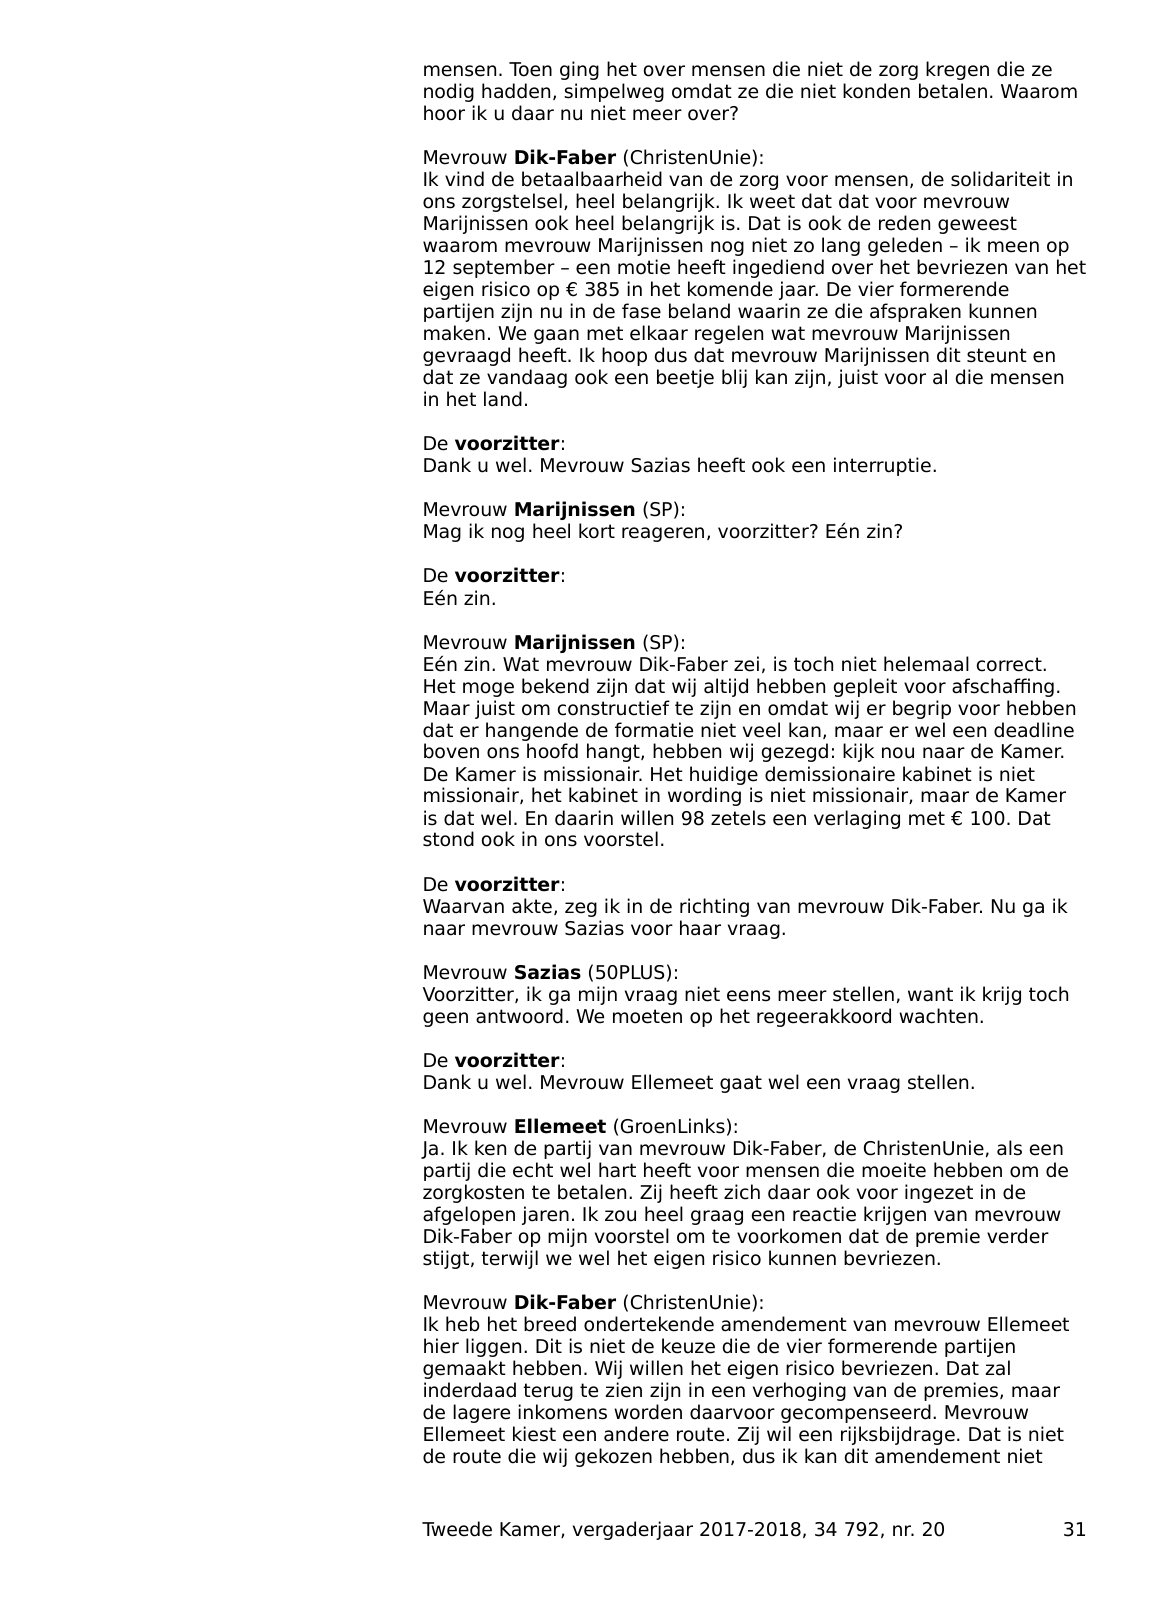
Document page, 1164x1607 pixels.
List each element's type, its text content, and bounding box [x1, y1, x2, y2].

text De voorzitter: [422, 873, 1087, 896]
text Ja. Ik ken de partij van mevrouw Dik-Faber, de ChristenUnie, als een partij die echt wel hart heeft voor mensen die moeite hebben om de zorgkosten te betalen. Zij heeft zich daar ook voor ingezet in de afgelopen jaren. Ik zou heel graag een reactie krijgen van mevrouw Dik-Faber op mijn voorstel om te voorkomen dat de premie verder stijgt, terwijl we wel het eigen risico kunnen bevriezen. [422, 1138, 1087, 1270]
text Mevrouw Dik-Faber (ChristenUnie): [422, 147, 1087, 169]
text Mevrouw Marijnissen (SP): [422, 632, 1087, 653]
text Mevrouw Dik-Faber (ChristenUnie): [422, 1292, 1087, 1314]
text De voorzitter: [422, 1050, 1087, 1072]
text Ik heb het breed ondertekende amendement van mevrouw Ellemeet hier liggen. Dit is niet de keuze die de vier formerende partijen gemaakt hebben. Wij willen het eigen risico bevriezen. Dat zal inderdaad terug te zien zijn in een verhoging van de premies, maar de lagere inkomens worden daarvoor gecompenseerd. Mevrouw Ellemeet kiest een andere route. Zij wil een rijksbijdrage. Dat is niet de route die wij gekozen hebben, dus ik kan dit amendement niet [422, 1314, 1087, 1468]
text Eén zin. Wat mevrouw Dik-Faber zei, is toch niet helemaal correct. Het moge bekend zijn dat wij altijd hebben gepleit voor afschaffing. Maar juist om constructief te zijn en omdat wij er begrip voor hebben dat er hangende de formatie niet veel kan, maar er wel een deadline boven ons hoofd hangt, hebben wij gezegd: kijk nou naar de Kamer. De Kamer is missionair. Het huidige demissionaire kabinet is niet missionair, het kabinet in wording is niet missionair, maar de Kamer is dat wel. En daarin willen 98 zetels een verlaging met € 100. Dat stond ook in ons voorstel. [422, 653, 1087, 851]
text Eén zin. [422, 587, 1087, 609]
text Mag ik nog heel kort reageren, voorzitter? Eén zin? [422, 521, 1087, 543]
text Dank u wel. Mevrouw Sazias heeft ook een interruptie. [422, 455, 1087, 477]
text Mevrouw Sazias (50PLUS): [422, 962, 1087, 984]
text Voorzitter, ik ga mijn vraag niet eens meer stellen, want ik krijg toch geen antwoord. We moeten op het regeerakkoord wachten. [422, 984, 1087, 1028]
text mensen. Toen ging het over mensen die niet de zorg kregen die ze nodig hadden, simpelweg omdat ze die niet konden betalen. Waarom hoor ik u daar nu niet meer over? [422, 59, 1087, 125]
text Waarvan akte, zeg ik in de richting van mevrouw Dik-Faber. Nu ga ik naar mevrouw Sazias voor haar vraag. [422, 896, 1087, 939]
text Mevrouw Ellemeet (GroenLinks): [422, 1116, 1087, 1138]
text Ik vind de betaalbaarheid van de zorg voor mensen, de solidariteit in ons zorgstelsel, heel belangrijk. Ik weet dat dat voor mevrouw Marijnissen ook heel belangrijk is. Dat is ook de reden geweest waarom mevrouw Marijnissen nog niet zo lang geleden – ik meen op 12 september – een motie heeft ingediend over het bevriezen van het eigen risico op € 385 in het komende jaar. De vier formerende partijen zijn nu in de fase beland waarin ze die afspraken kunnen maken. We gaan met elkaar regelen wat mevrouw Marijnissen gevraagd heeft. Ik hoop dus dat mevrouw Marijnissen dit steunt en dat ze vandaag ook een beetje blij kan zijn, juist voor al die mensen in het land. [422, 169, 1087, 411]
text De voorzitter: [422, 433, 1087, 455]
text Dank u wel. Mevrouw Ellemeet gaat wel een vraag stellen. [422, 1072, 1087, 1094]
text Mevrouw Marijnissen (SP): [422, 499, 1087, 521]
text De voorzitter: [422, 565, 1087, 587]
